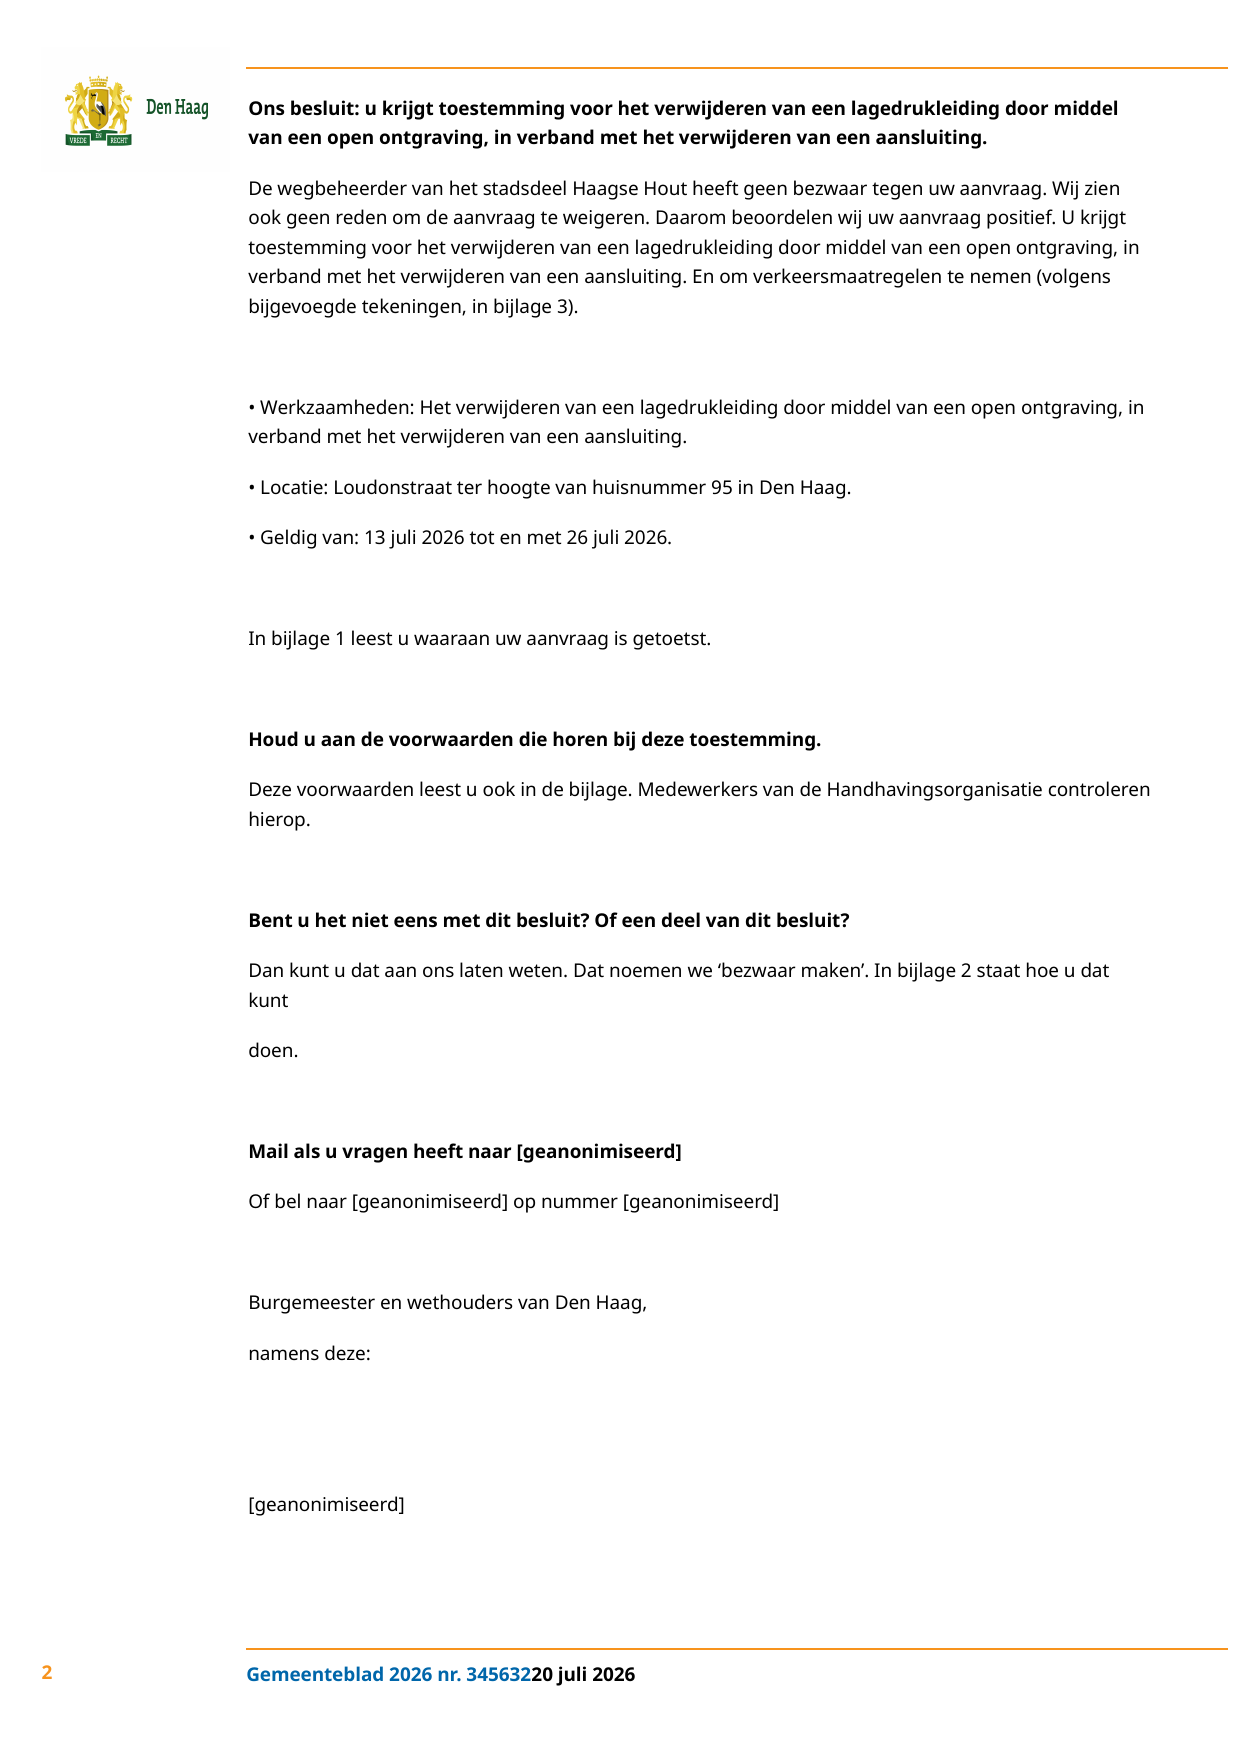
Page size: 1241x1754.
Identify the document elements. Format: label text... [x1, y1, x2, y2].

text Bent u het niet eens met dit besluit? Of een deel van dit besluit? [248, 907, 1152, 933]
text • Geldig van: 13 juli 2026 tot en met 26 juli 2026. [248, 524, 1152, 550]
text Ons besluit: u krijgt toestemming voor het verwijderen van een lagedrukleiding door middel van een open ontgraving, in verband met het verwijderen van een aansluiting. [248, 95, 1152, 150]
text Burgemeester en wethouders van Den Haag, [248, 1289, 1152, 1315]
text doen. [248, 1037, 1152, 1063]
text De wegbeheerder van het stadsdeel Haagse Hout heeft geen bezwaar tegen uw aanvraag. Wij zien ook geen reden om de aanvraag te weigeren. Daarom beoordelen wij uw aanvraag positief. U krijgt toestemming voor het verwijderen van een lagedrukleiding door middel van een open ontgraving, in verband met het verwijderen van een aansluiting. En om verkeersmaatregelen te nemen (volgens bijgevoegde tekeningen, in bijlage 3). [248, 175, 1152, 319]
text • Werkzaamheden: Het verwijderen van een lagedrukleiding door middel van een open ontgraving, in verband met het verwijderen van een aansluiting. [248, 394, 1152, 449]
text • Locatie: Loudonstraat ter hoogte van huisnummer 95 in Den Haag. [248, 474, 1152, 500]
text [geanonimiseerd] [248, 1491, 1152, 1517]
text namens deze: [248, 1340, 1152, 1366]
picture [41, 47, 231, 172]
text Houd u aan de voorwaarden die horen bij deze toestemming. [248, 726, 1152, 752]
text Dan kunt u dat aan ons laten weten. Dat noemen we ‘bezwaar maken’. In bijlage 2 staat hoe u dat kunt [248, 957, 1152, 1013]
text Of bel naar [geanonimiseerd] op nummer [geanonimiseerd] [248, 1188, 1152, 1214]
text Mail als u vragen heeft naar [geanonimiseerd] [248, 1138, 1152, 1164]
text Deze voorwaarden leest u ook in de bijlage. Medewerkers van de Handhavingsorganisatie controleren hierop. [248, 776, 1152, 832]
text In bijlage 1 leest u waaraan uw aanvraag is getoetst. [248, 625, 1152, 651]
